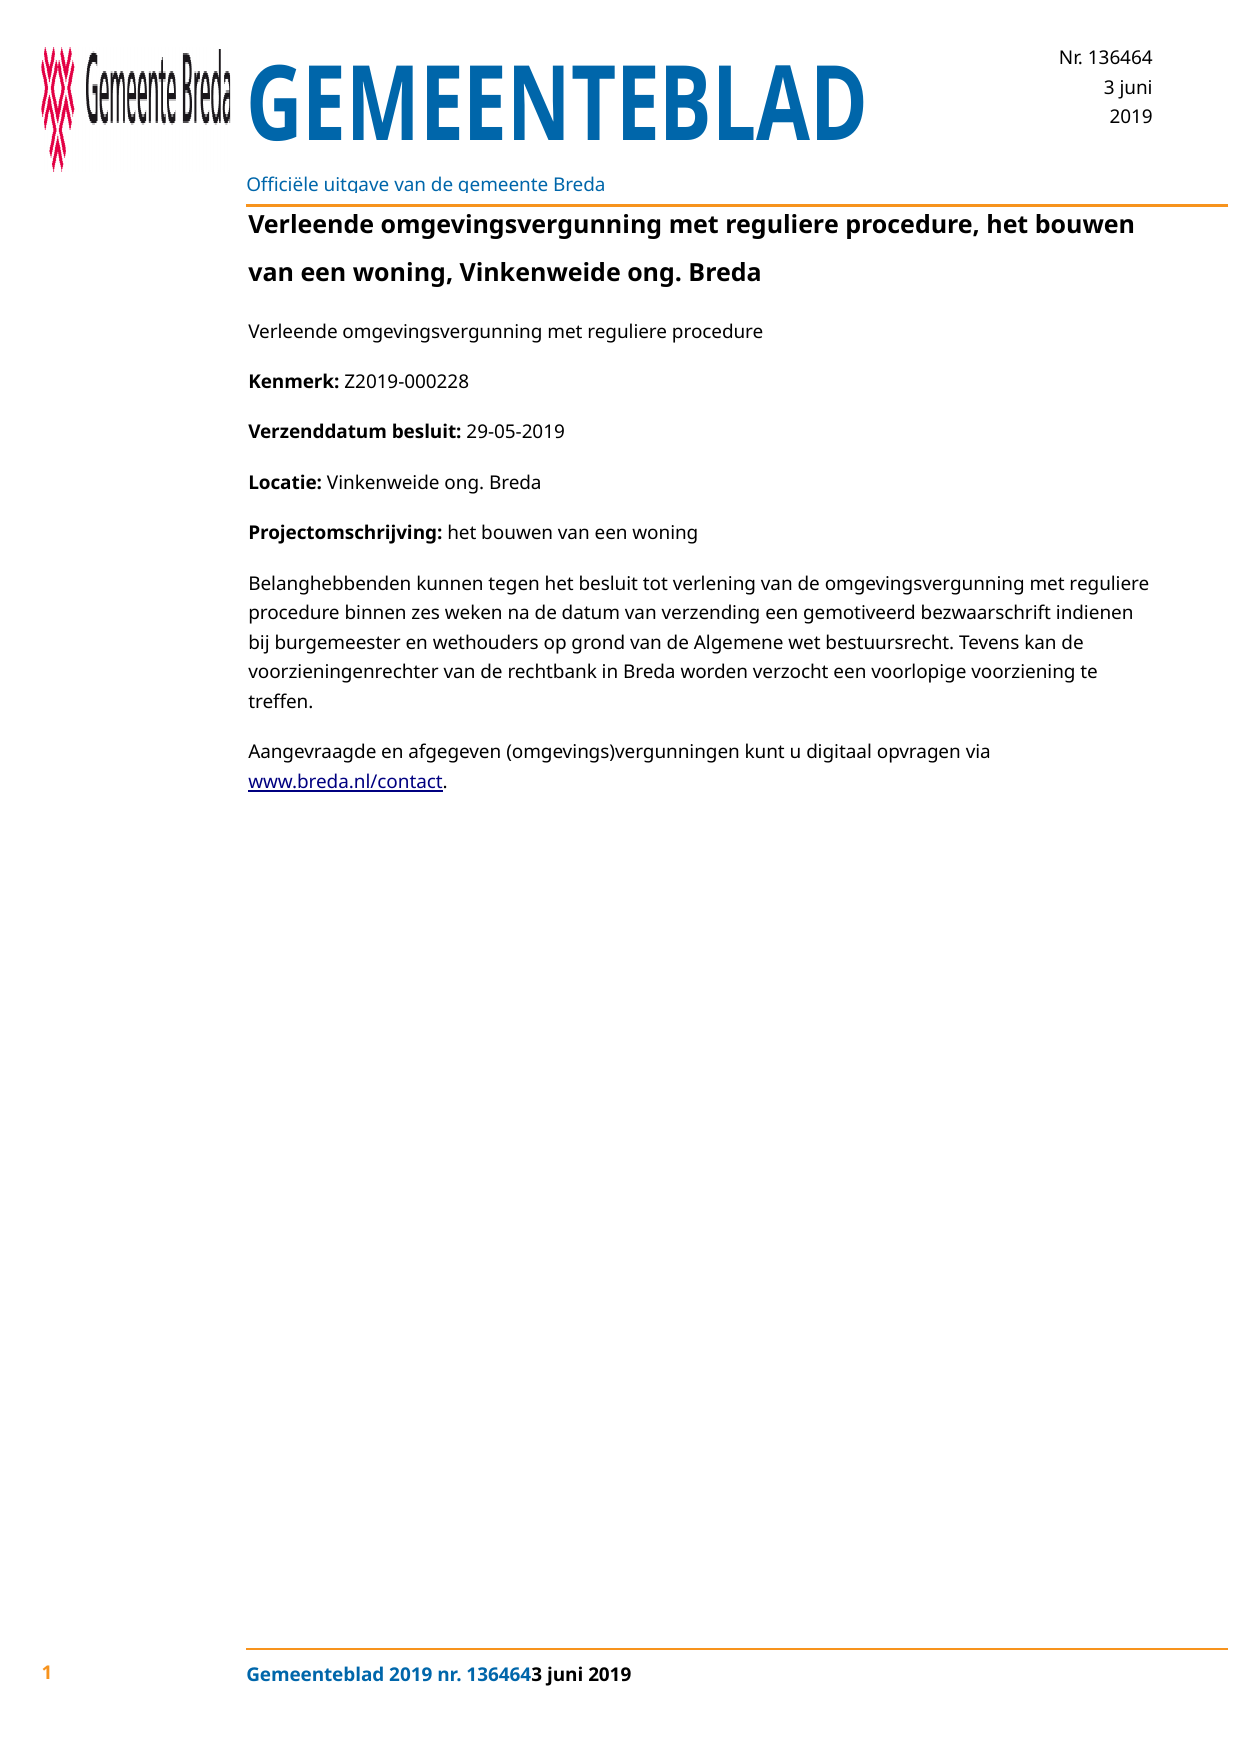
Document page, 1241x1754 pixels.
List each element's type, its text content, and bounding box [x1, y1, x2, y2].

picture [41, 47, 231, 172]
text Kenmerk: Z2019-000228 [248, 368, 1152, 394]
text Verzenddatum besluit: 29-05-2019 [248, 419, 1152, 444]
text Projectomschrijving: het bouwen van een woning [248, 519, 1152, 545]
text Belanghebbenden kunnen tegen het besluit tot verlening van de omgevingsvergunning met reguliere procedure binnen zes weken na de datum van verzending een gemotiveerd bezwaarschrift indienen bij burgemeester en wethouders op grond van de Algemene wet bestuursrecht. Tevens kan de voorzieningenrechter van de rechtbank in Breda worden verzocht een voorlopige voorziening te treffen. [248, 570, 1152, 714]
text Verleende omgevingsvergunning met reguliere procedure [248, 318, 1152, 344]
text Locatie: Vinkenweide ong. Breda [248, 469, 1152, 495]
text Aangevraagde en afgegeven (omgevings)vergunningen kunt u digitaal opvragen via www.breda.nl/contact. [248, 739, 1152, 794]
text Verleende omgevingsvergunning met reguliere procedure, het bouwen van een woning, Vinkenweide ong. Breda [248, 207, 1152, 288]
